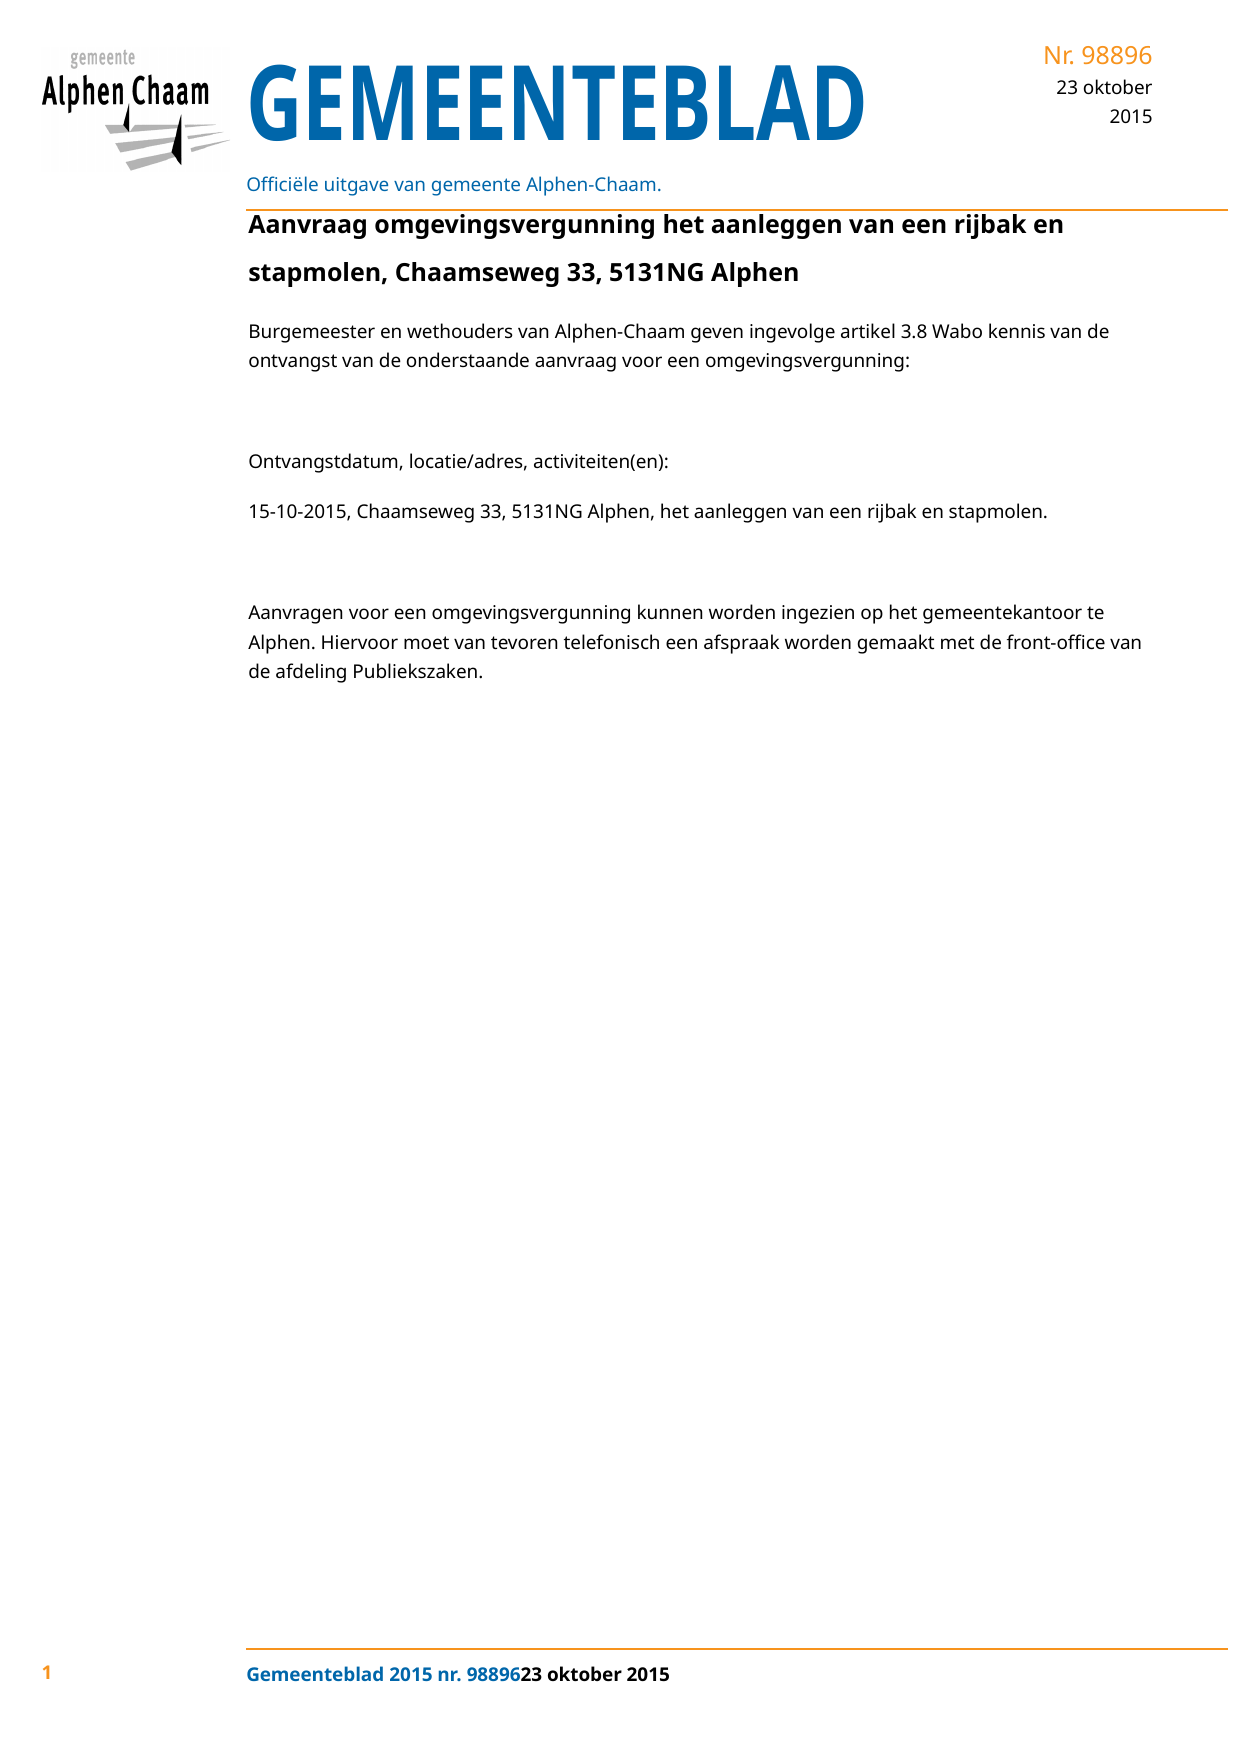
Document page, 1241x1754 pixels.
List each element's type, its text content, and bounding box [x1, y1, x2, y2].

text Ontvangstdatum, locatie/adres, activiteiten(en): [248, 448, 1152, 474]
text 15-10-2015, Chaamseweg 33, 5131NG Alphen, het aanleggen van een rijbak en stapmolen. [248, 499, 1152, 524]
text Aanvraag omgevingsvergunning het aanleggen van een rijbak en stapmolen, Chaamseweg 33, 5131NG Alphen [248, 211, 1152, 288]
text Burgemeester en wethouders van Alphen-Chaam geven ingevolge artikel 3.8 Wabo kennis van de ontvangst van de onderstaande aanvraag voor een omgevingsvergunning: [248, 318, 1152, 373]
picture [41, 47, 231, 172]
text Aanvragen voor een omgevingsvergunning kunnen worden ingezien op het gemeentekantoor te Alphen. Hiervoor moet van tevoren telefonisch een afspraak worden gemaakt met de front-office van de afdeling Publiekszaken. [248, 599, 1152, 684]
